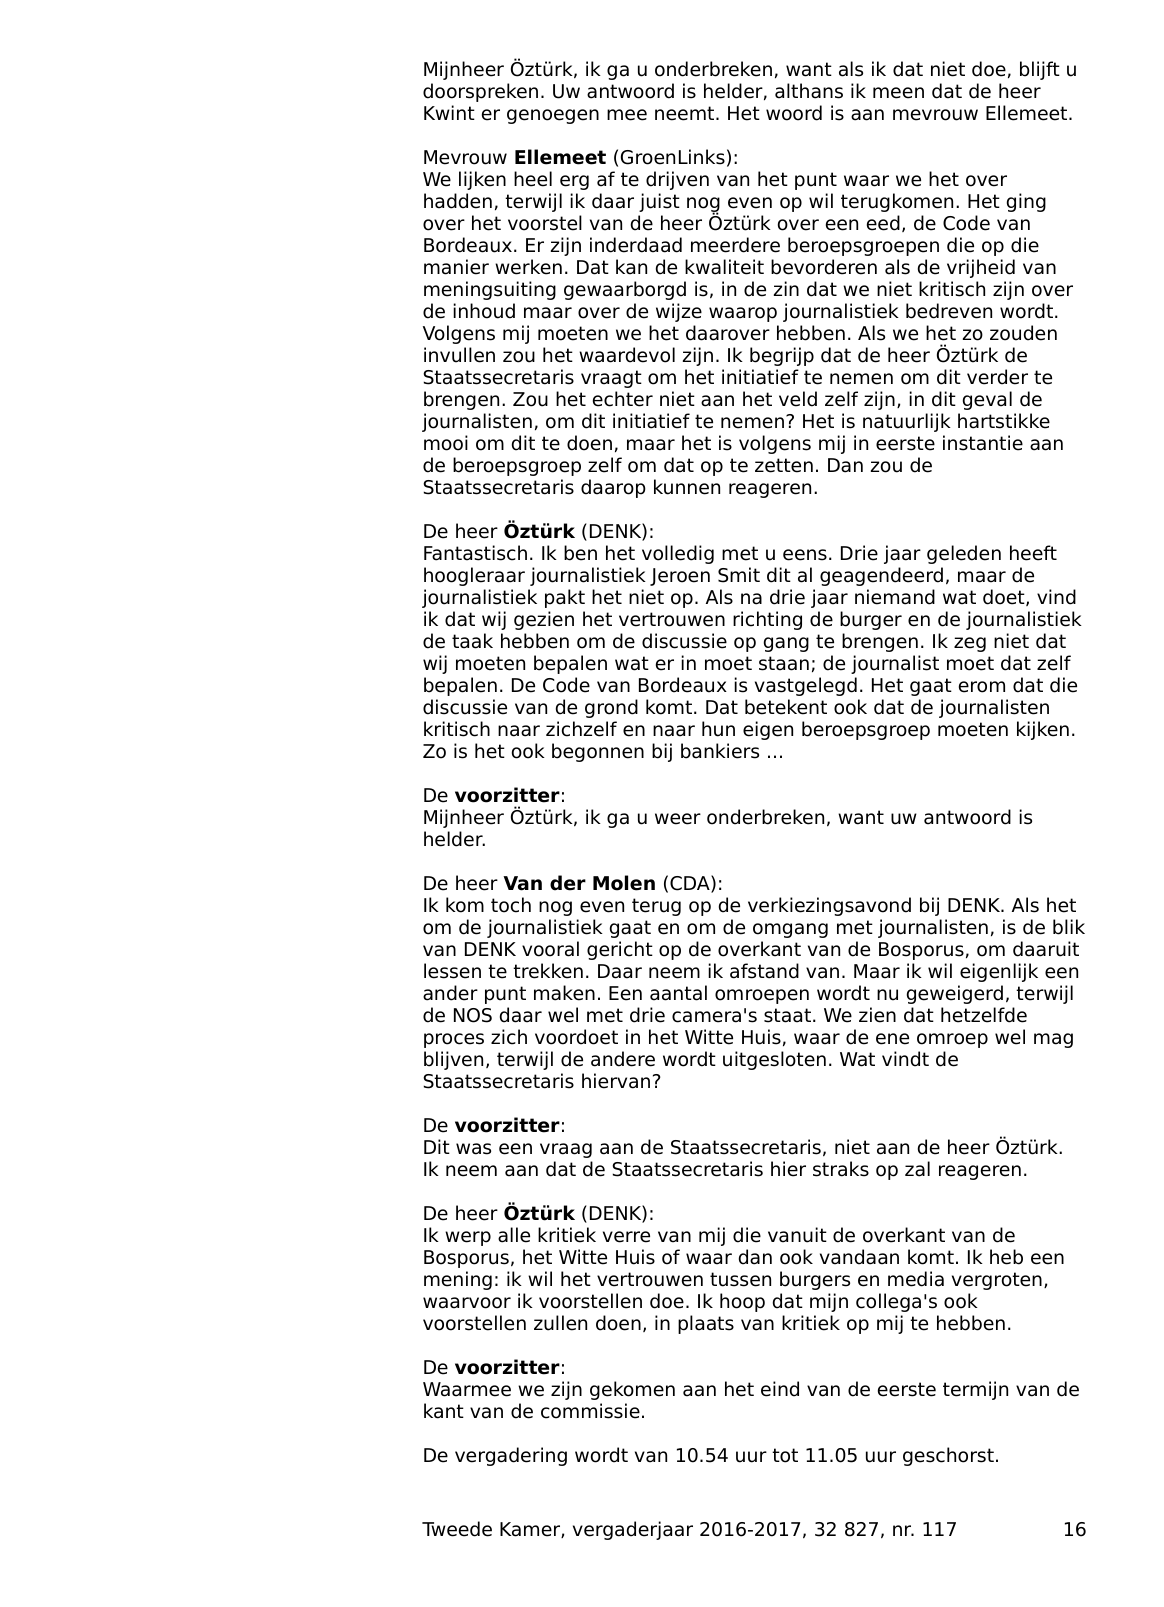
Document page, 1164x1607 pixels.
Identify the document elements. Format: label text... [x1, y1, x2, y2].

text De voorzitter: [422, 1115, 1087, 1137]
text De heer Van der Molen (CDA): [422, 873, 1087, 895]
text Ik kom toch nog even terug op de verkiezingsavond bij DENK. Als het om de journalistiek gaat en om de omgang met journalisten, is de blik van DENK vooral gericht op de overkant van de Bosporus, om daaruit lessen te trekken. Daar neem ik afstand van. Maar ik wil eigenlijk een ander punt maken. Een aantal omroepen wordt nu geweigerd, terwijl de NOS daar wel met drie camera's staat. We zien dat hetzelfde proces zich voordoet in het Witte Huis, waar de ene omroep wel mag blijven, terwijl de andere wordt uitgesloten. Wat vindt de Staatssecretaris hiervan? [422, 895, 1087, 1093]
text Dit was een vraag aan de Staatssecretaris, niet aan de heer Öztürk. Ik neem aan dat de Staatssecretaris hier straks op zal reageren. [422, 1137, 1087, 1181]
text Mijnheer Öztürk, ik ga u onderbreken, want als ik dat niet doe, blijft u doorspreken. Uw antwoord is helder, althans ik meen dat de heer Kwint er genoegen mee neemt. Het woord is aan mevrouw Ellemeet. [422, 59, 1087, 125]
text De heer Öztürk (DENK): [422, 1203, 1087, 1225]
text Mevrouw Ellemeet (GroenLinks): [422, 147, 1087, 169]
text Waarmee we zijn gekomen aan het eind van de eerste termijn van de kant van de commissie. [422, 1379, 1087, 1423]
text De voorzitter: [422, 1357, 1087, 1379]
text We lijken heel erg af te drijven van het punt waar we het over hadden, terwijl ik daar juist nog even op wil terugkomen. Het ging over het voorstel van de heer Öztürk over een eed, de Code van Bordeaux. Er zijn inderdaad meerdere beroepsgroepen die op die manier werken. Dat kan de kwaliteit bevorderen als de vrijheid van meningsuiting gewaarborgd is, in de zin dat we niet kritisch zijn over de inhoud maar over de wijze waarop journalistiek bedreven wordt. Volgens mij moeten we het daarover hebben. Als we het zo zouden invullen zou het waardevol zijn. Ik begrijp dat de heer Öztürk de Staatssecretaris vraagt om het initiatief te nemen om dit verder te brengen. Zou het echter niet aan het veld zelf zijn, in dit geval de journalisten, om dit initiatief te nemen? Het is natuurlijk hartstikke mooi om dit te doen, maar het is volgens mij in eerste instantie aan de beroepsgroep zelf om dat op te zetten. Dan zou de Staatssecretaris daarop kunnen reageren. [422, 169, 1087, 499]
text Mijnheer Öztürk, ik ga u weer onderbreken, want uw antwoord is helder. [422, 807, 1087, 851]
text De vergadering wordt van 10.54 uur tot 11.05 uur geschorst. [422, 1445, 1087, 1467]
text De heer Öztürk (DENK): [422, 521, 1087, 543]
text De voorzitter: [422, 785, 1087, 807]
text Ik werp alle kritiek verre van mij die vanuit de overkant van de Bosporus, het Witte Huis of waar dan ook vandaan komt. Ik heb een mening: ik wil het vertrouwen tussen burgers en media vergroten, waarvoor ik voorstellen doe. Ik hoop dat mijn collega's ook voorstellen zullen doen, in plaats van kritiek op mij te hebben. [422, 1225, 1087, 1335]
text Fantastisch. Ik ben het volledig met u eens. Drie jaar geleden heeft hoogleraar journalistiek Jeroen Smit dit al geagendeerd, maar de journalistiek pakt het niet op. Als na drie jaar niemand wat doet, vind ik dat wij gezien het vertrouwen richting de burger en de journalistiek de taak hebben om de discussie op gang te brengen. Ik zeg niet dat wij moeten bepalen wat er in moet staan; de journalist moet dat zelf bepalen. De Code van Bordeaux is vastgelegd. Het gaat erom dat die discussie van de grond komt. Dat betekent ook dat de journalisten kritisch naar zichzelf en naar hun eigen beroepsgroep moeten kijken. Zo is het ook begonnen bij bankiers ... [422, 543, 1087, 763]
